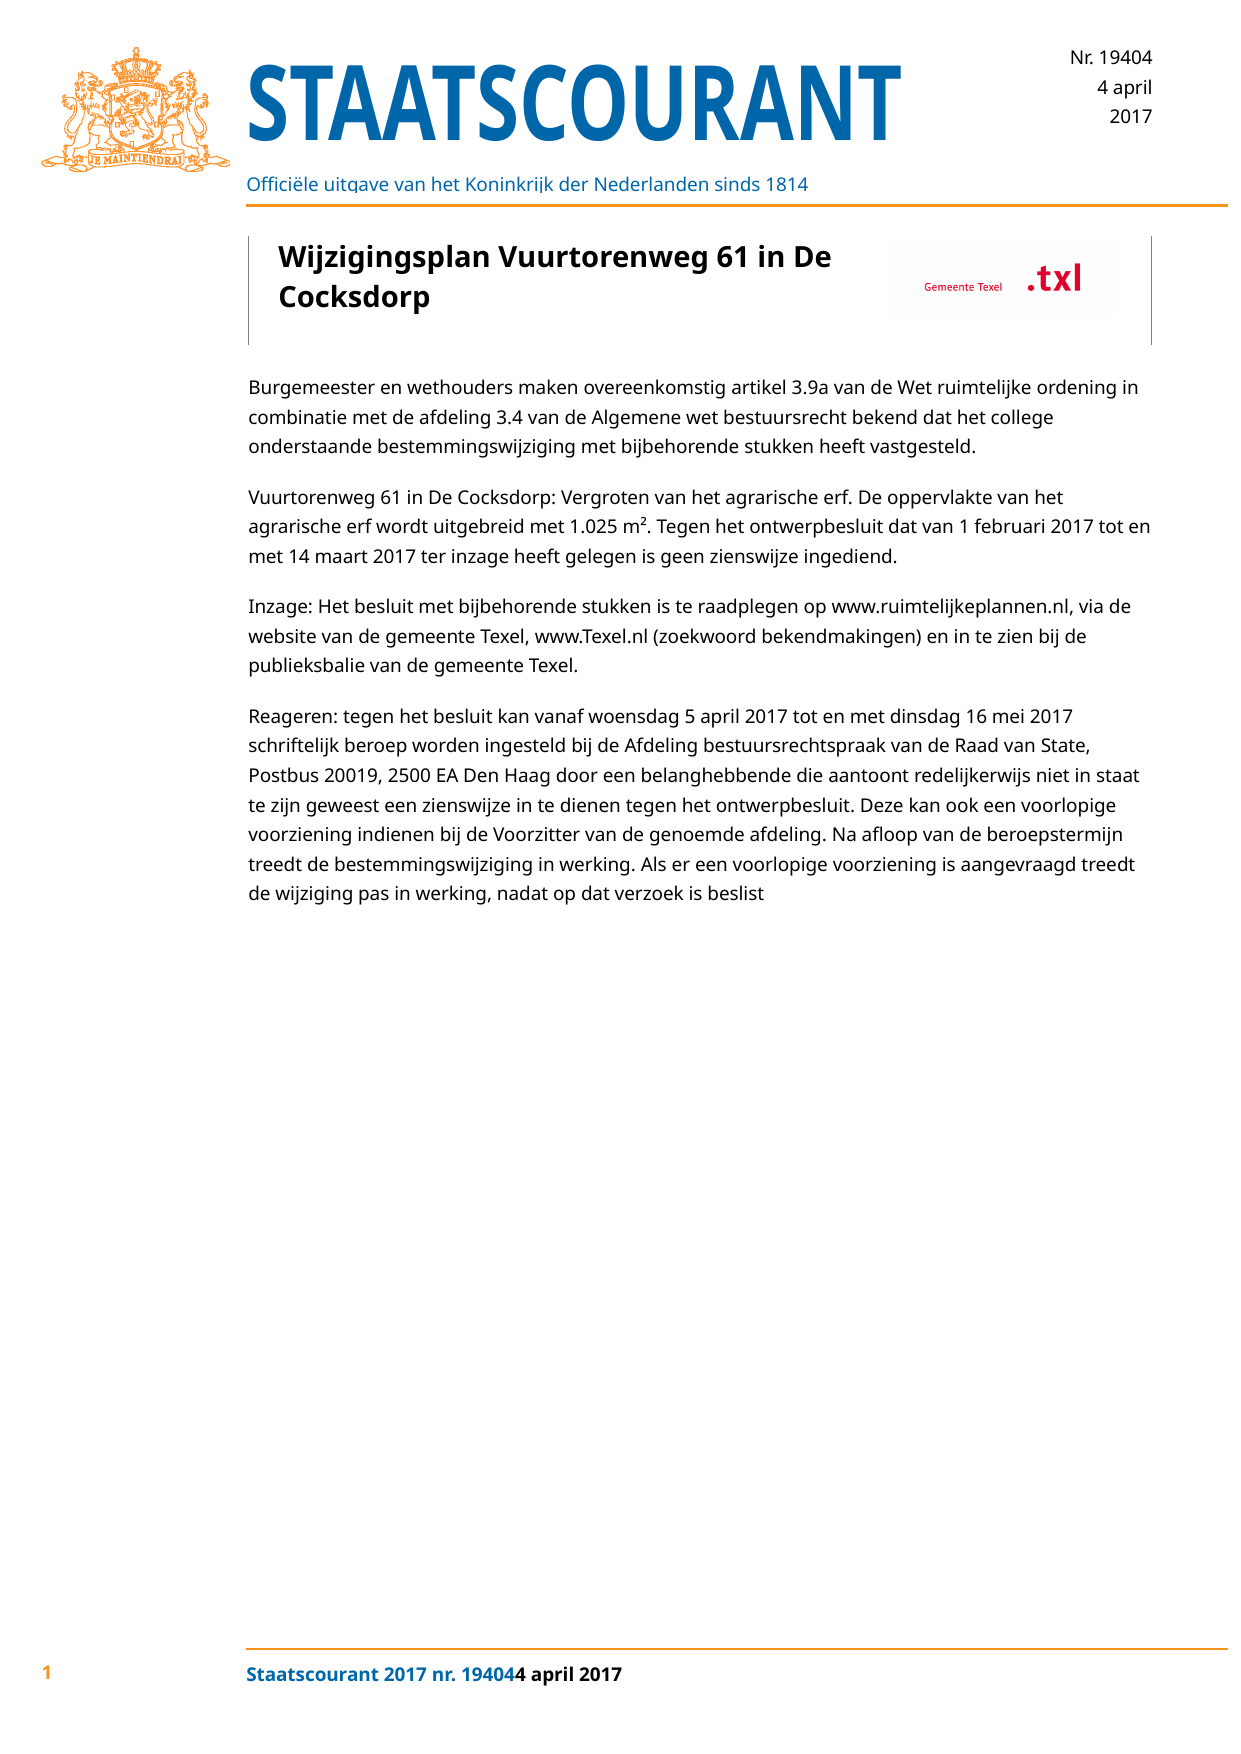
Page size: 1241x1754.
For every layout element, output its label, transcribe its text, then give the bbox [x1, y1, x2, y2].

text Burgemeester en wethouders maken overeenkomstig artikel 3.9a van de Wet ruimtelijke ordening in combinatie met de afdeling 3.4 van de Algemene wet bestuursrecht bekend dat het college onderstaande bestemmingswijziging met bijbehorende stukken heeft vastgesteld. [248, 374, 1152, 459]
table_header Wijzigingsplan Vuurtorenweg 61 in De Cocksdorp [249, 236, 850, 345]
picture [882, 236, 1119, 318]
text Vuurtorenweg 61 in De Cocksdorp: Vergroten van het agrarische erf. De oppervlakte van het agrarische erf wordt uitgebreid met 1.025 m². Tegen het ontwerpbesluit dat van 1 februari 2017 tot en met 14 maart 2017 ter inzage heeft gelegen is geen zienswijze ingediend. [248, 484, 1152, 569]
text Reageren: tegen het besluit kan vanaf woensdag 5 april 2017 tot en met dinsdag 16 mei 2017 schriftelijk beroep worden ingesteld bij de Afdeling bestuursrechtspraak van de Raad van State, Postbus 20019, 2500 EA Den Haag door een belanghebbende die aantoont redelijkerwijs niet in staat te zijn geweest een zienswijze in te dienen tegen het ontwerpbesluit. Deze kan ook een voorlopige voorziening indienen bij de Voorzitter van de genoemde afdeling. Na afloop van de beroepstermijn treedt de bestemmingswijziging in werking. Als er een voorlopige voorziening is aangevraagd treedt de wijziging pas in werking, nadat op dat verzoek is beslist [248, 703, 1152, 906]
picture [41, 47, 231, 172]
text Inzage: Het besluit met bijbehorende stukken is te raadplegen op www.ruimtelijkeplannen.nl, via de website van de gemeente Texel, www.Texel.nl (zoekwoord bekendmakingen) en in te zien bij de publieksbalie van de gemeente Texel. [248, 593, 1152, 678]
table_header [850, 236, 1151, 345]
